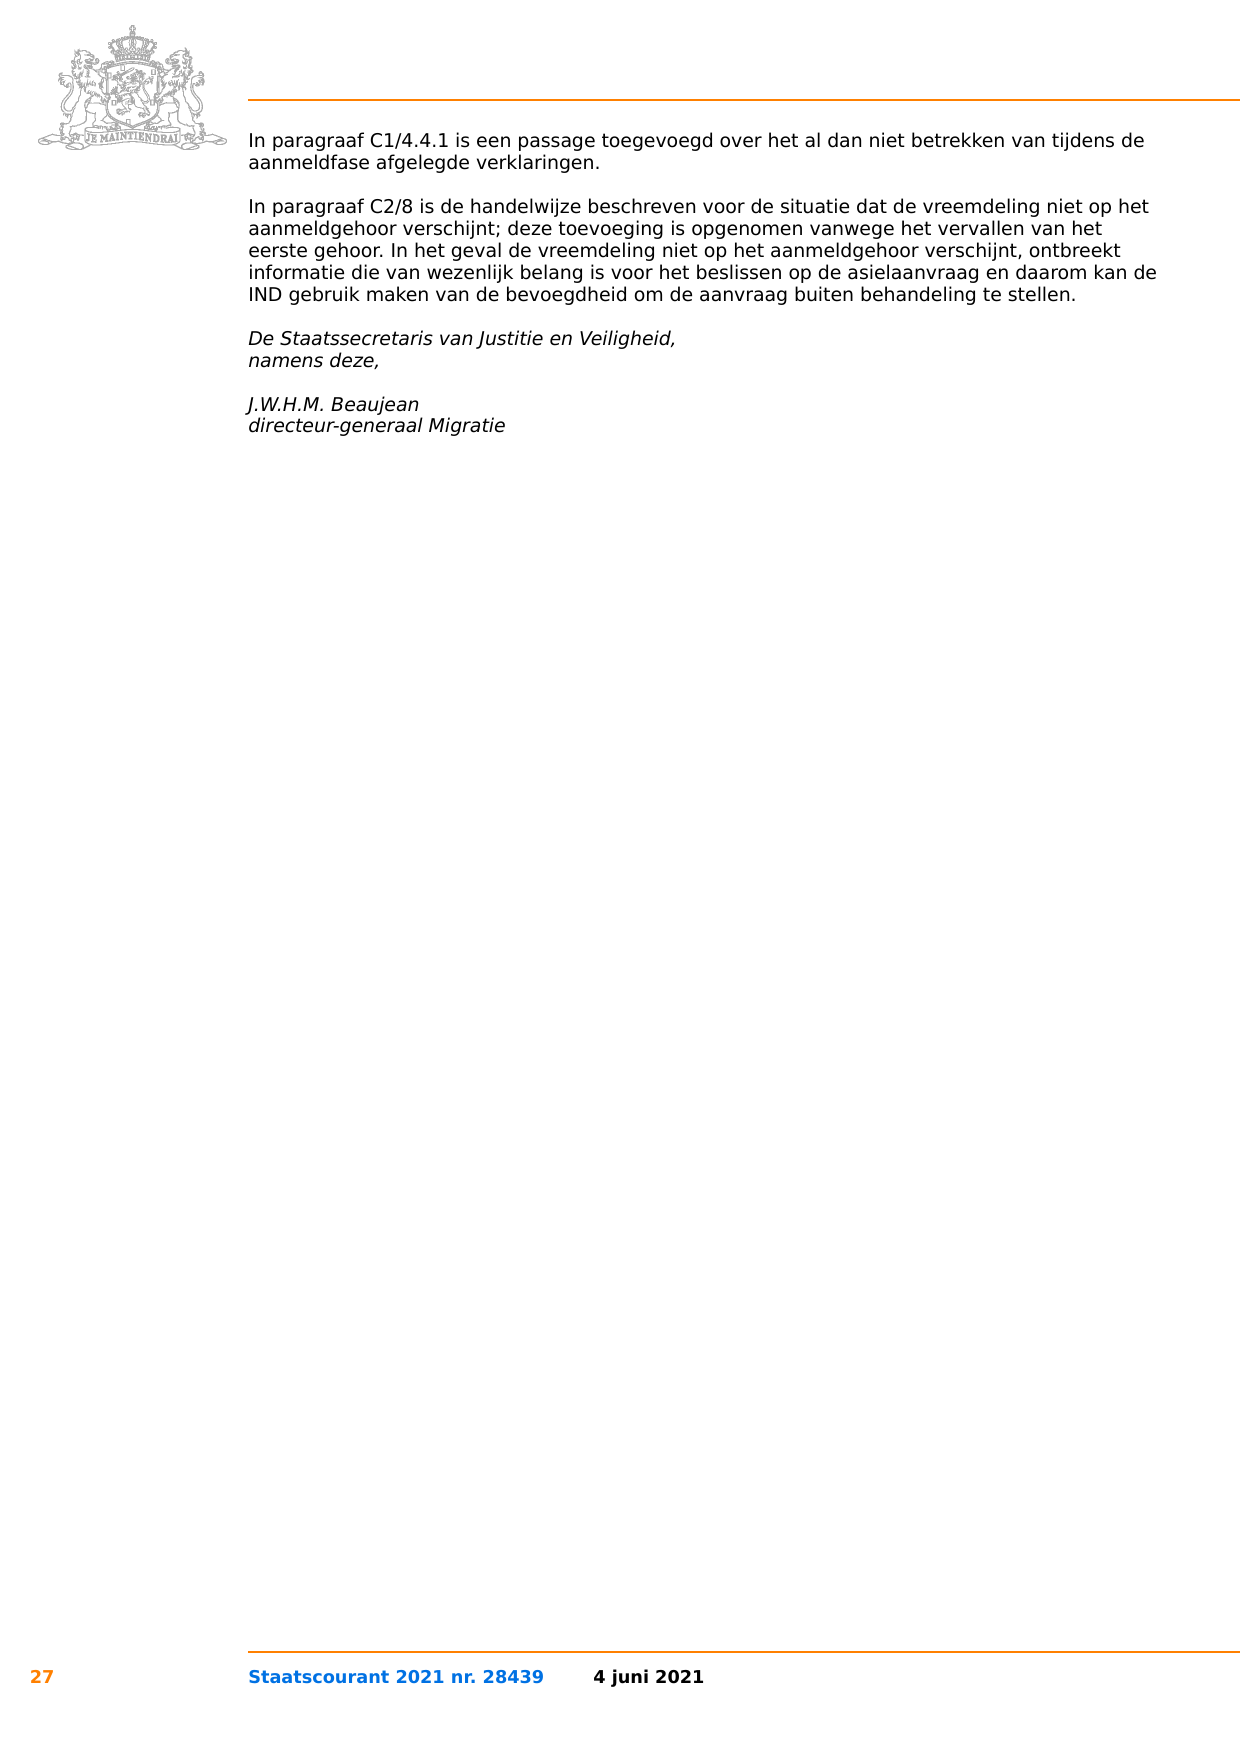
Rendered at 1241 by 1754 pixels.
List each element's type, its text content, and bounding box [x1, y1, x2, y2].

text De Staatssecretaris van Justitie en Veiligheid, namens deze, J.W.H.M. Beaujean directeur-generaal Migratie [248, 327, 1163, 437]
text In paragraaf C2/8 is de handelwijze beschreven voor de situatie dat de vreemdeling niet op het aanmeldgehoor verschijnt; deze toevoeging is opgenomen vanwege het vervallen van het eerste gehoor. In het geval de vreemdeling niet op het aanmeldgehoor verschijnt, ontbreekt informatie die van wezenlijk belang is voor het beslissen op de asielaanvraag en daarom kan de IND gebruik maken van de bevoegdheid om de aanvraag buiten behandeling te stellen. [248, 196, 1163, 306]
picture [38, 25, 227, 150]
text In paragraaf C1/4.4.1 is een passage toegevoegd over het al dan niet betrekken van tijdens de aanmeldfase afgelegde verklaringen. [248, 130, 1163, 174]
